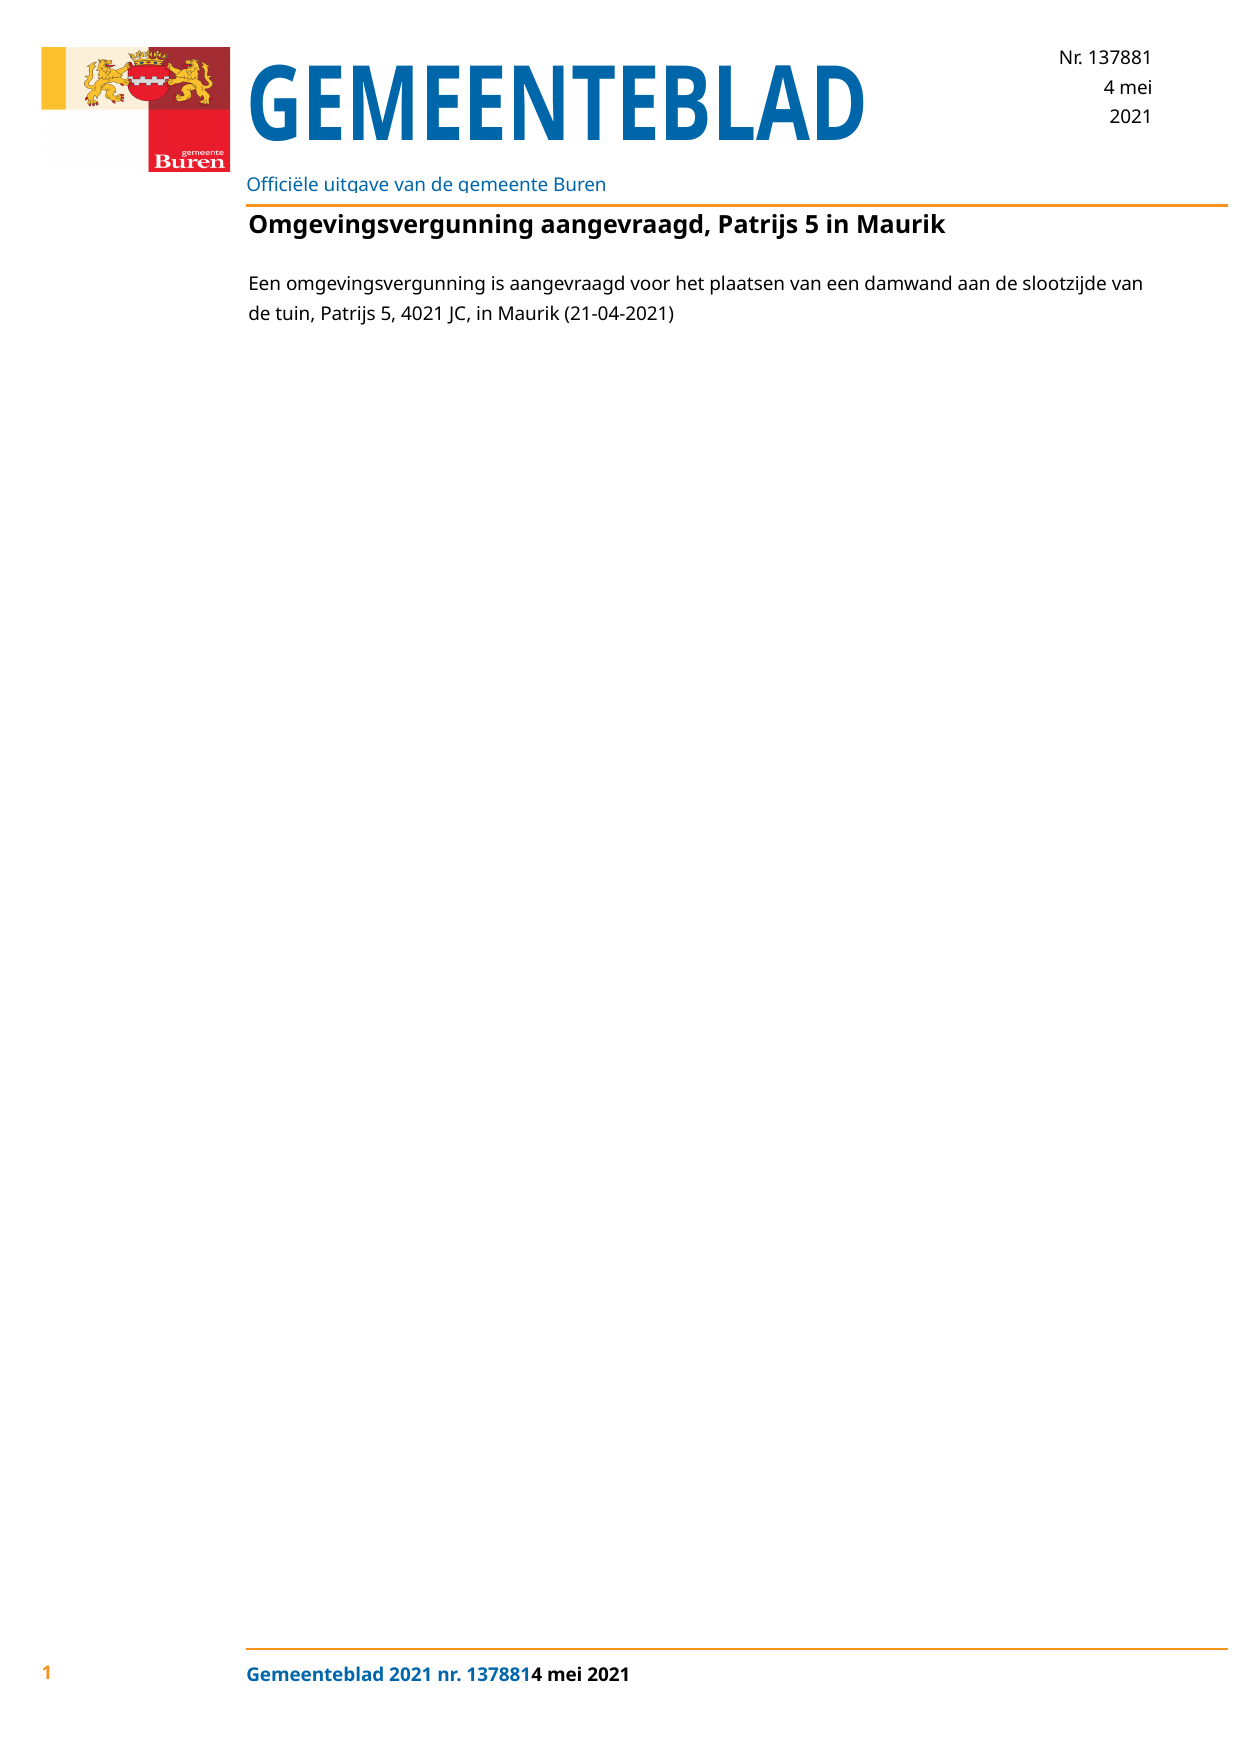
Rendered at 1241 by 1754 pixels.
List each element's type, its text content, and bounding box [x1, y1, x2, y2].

text Omgevingsvergunning aangevraagd, Patrijs 5 in Maurik [248, 207, 1152, 241]
picture [41, 47, 231, 172]
text Een omgevingsvergunning is aangevraagd voor het plaatsen van een damwand aan de slootzijde van de tuin, Patrijs 5, 4021 JC, in Maurik (21-04-2021) [248, 270, 1152, 326]
